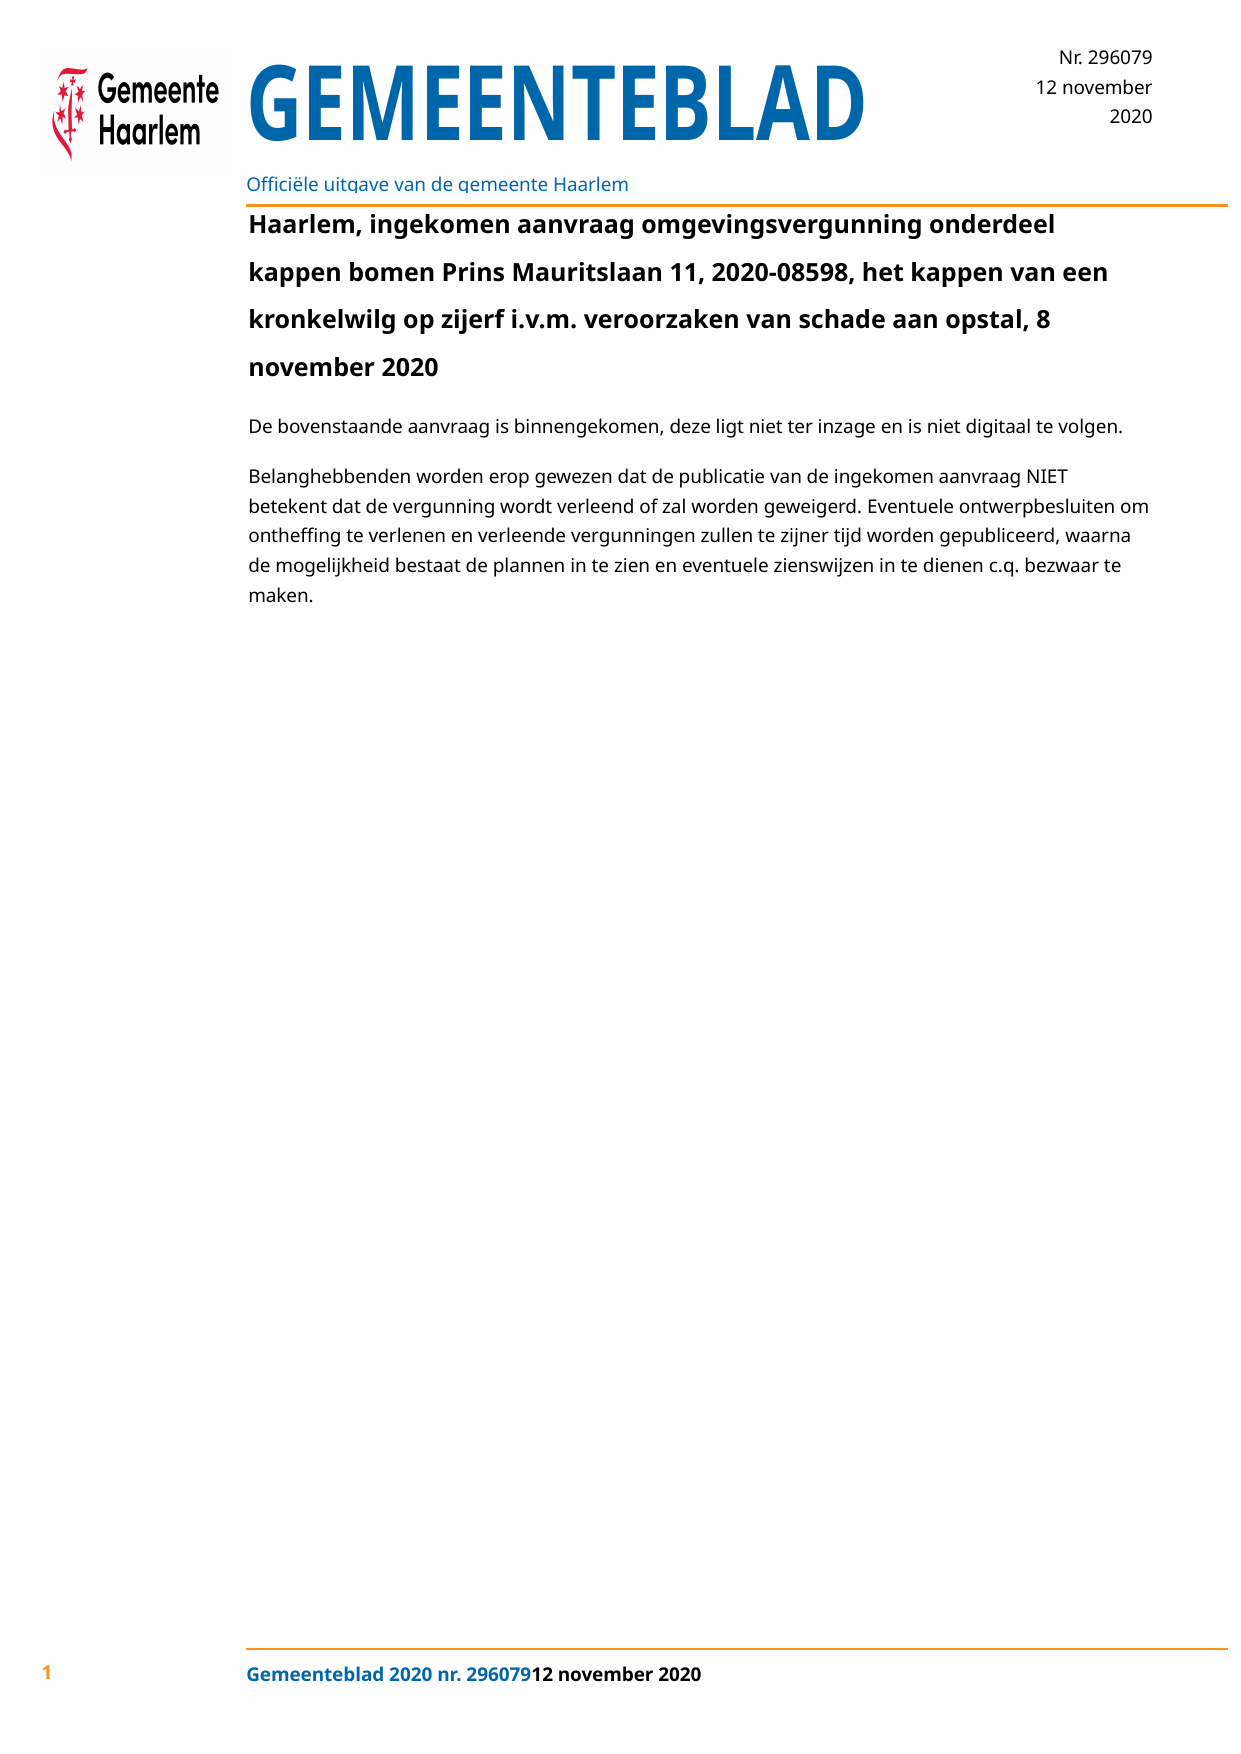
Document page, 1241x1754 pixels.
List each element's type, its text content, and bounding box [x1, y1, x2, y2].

text Haarlem, ingekomen aanvraag omgevingsvergunning onderdeel kappen bomen Prins Mauritslaan 11, 2020-08598, het kappen van een kronkelwilg op zijerf i.v.m. veroorzaken van schade aan opstal, 8 november 2020 [248, 207, 1152, 384]
text Belanghebbenden worden erop gewezen dat de publicatie van de ingekomen aanvraag NIET betekent dat de vergunning wordt verleend of zal worden geweigerd. Eventuele ontwerpbesluiten om ontheffing te verlenen en verleende vergunningen zullen te zijner tijd worden gepubliceerd, waarna de mogelijkheid bestaat de plannen in te zien en eventuele zienswijzen in te dienen c.q. bezwaar te maken. [248, 463, 1152, 608]
picture [41, 47, 231, 172]
text De bovenstaande aanvraag is binnengekomen, deze ligt niet ter inzage en is niet digitaal te volgen. [248, 413, 1152, 439]
